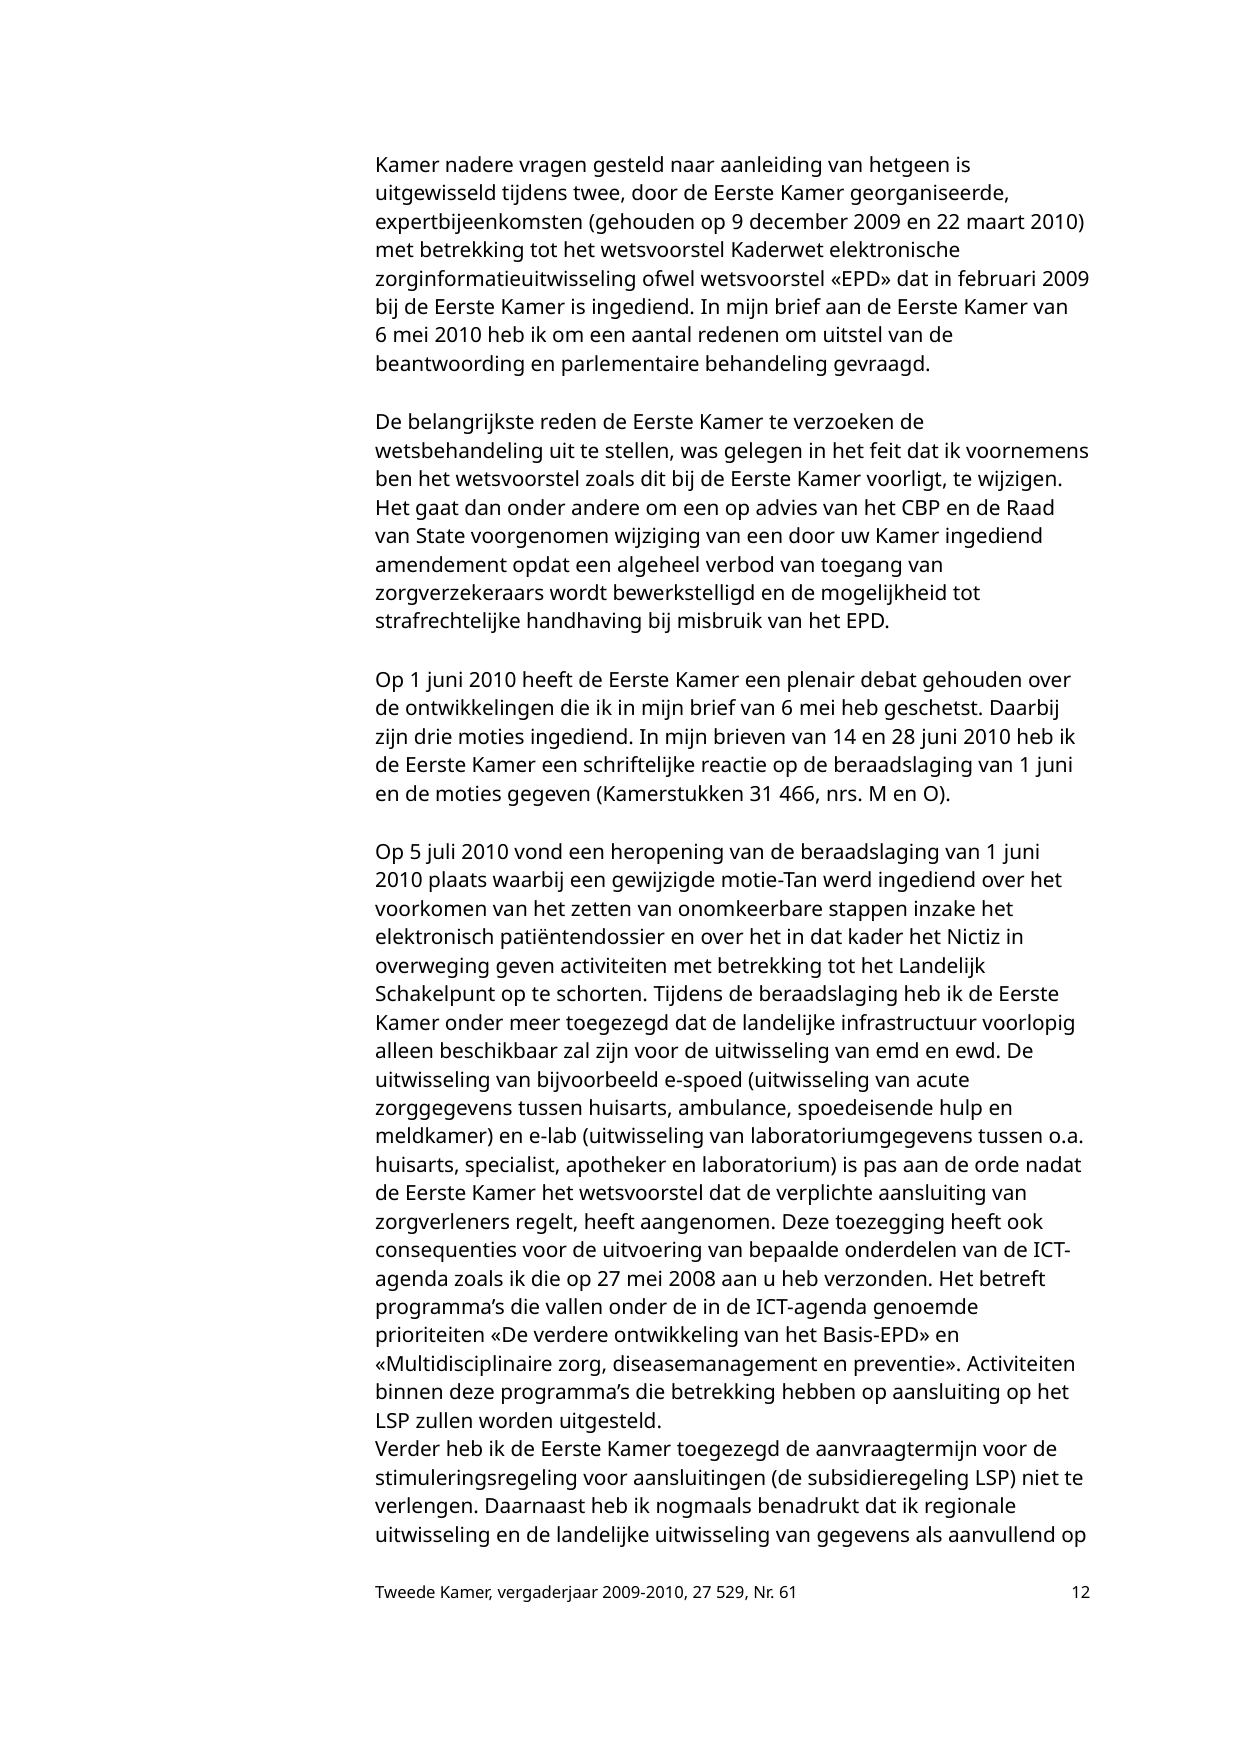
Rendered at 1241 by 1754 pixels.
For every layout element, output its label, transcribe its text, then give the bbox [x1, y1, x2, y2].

text Verder heb ik de Eerste Kamer toegezegd de aanvraagtermijn voor de stimuleringsregeling voor aansluitingen (de subsidieregeling LSP) niet te verlengen. Daarnaast heb ik nogmaals benadrukt dat ik regionale uitwisseling en de landelijke uitwisseling van gegevens als aanvullend op [375, 1434, 1090, 1548]
text Kamer nadere vragen gesteld naar aanleiding van hetgeen is uitgewisseld tijdens twee, door de Eerste Kamer georganiseerde, expertbijeenkomsten (gehouden op 9 december 2009 en 22 maart 2010) met betrekking tot het wetsvoorstel Kaderwet elektronische zorginformatieuitwisseling ofwel wetsvoorstel «EPD» dat in februari 2009 bij de Eerste Kamer is ingediend. In mijn brief aan de Eerste Kamer van 6 mei 2010 heb ik om een aantal redenen om uitstel van de beantwoording en parlementaire behandeling gevraagd. [375, 150, 1090, 377]
text De belangrijkste reden de Eerste Kamer te verzoeken de wetsbehandeling uit te stellen, was gelegen in het feit dat ik voornemens ben het wetsvoorstel zoals dit bij de Eerste Kamer voorligt, te wijzigen. Het gaat dan onder andere om een op advies van het CBP en de Raad van State voorgenomen wijziging van een door uw Kamer ingediend amendement opdat een algeheel verbod van toegang van zorgverzekeraars wordt bewerkstelligd en de mogelijkheid tot strafrechtelijke handhaving bij misbruik van het EPD. [375, 407, 1090, 635]
text Op 5 juli 2010 vond een heropening van de beraadslaging van 1 juni 2010 plaats waarbij een gewijzigde motie-Tan werd ingediend over het voorkomen van het zetten van onomkeerbare stappen inzake het elektronisch patiëntendossier en over het in dat kader het Nictiz in overweging geven activiteiten met betrekking tot het Landelijk Schakelpunt op te schorten. Tijdens de beraadslaging heb ik de Eerste Kamer onder meer toegezegd dat de landelijke infrastructuur voorlopig alleen beschikbaar zal zijn voor de uitwisseling van emd en ewd. De uitwisseling van bijvoorbeeld e-spoed (uitwisseling van acute zorggegevens tussen huisarts, ambulance, spoedeisende hulp en meldkamer) en e-lab (uitwisseling van laboratoriumgegevens tussen o.a. huisarts, specialist, apotheker en laboratorium) is pas aan de orde nadat de Eerste Kamer het wetsvoorstel dat de verplichte aansluiting van zorgverleners regelt, heeft aangenomen. Deze toezegging heeft ook consequenties voor de uitvoering van bepaalde onderdelen van de ICT-agenda zoals ik die op 27 mei 2008 aan u heb verzonden. Het betreft programma’s die vallen onder de in de ICT-agenda genoemde prioriteiten «De verdere ontwikkeling van het Basis-EPD» en «Multidisciplinaire zorg, diseasemanagement en preventie». Activiteiten binnen deze programma’s die betrekking hebben op aansluiting op het LSP zullen worden uitgesteld. [375, 837, 1090, 1434]
text Op 1 juni 2010 heeft de Eerste Kamer een plenair debat gehouden over de ontwikkelingen die ik in mijn brief van 6 mei heb geschetst. Daarbij zijn drie moties ingediend. In mijn brieven van 14 en 28 juni 2010 heb ik de Eerste Kamer een schriftelijke reactie op de beraadslaging van 1 juni en de moties gegeven (Kamerstukken 31 466, nrs. M en O). [375, 665, 1090, 807]
